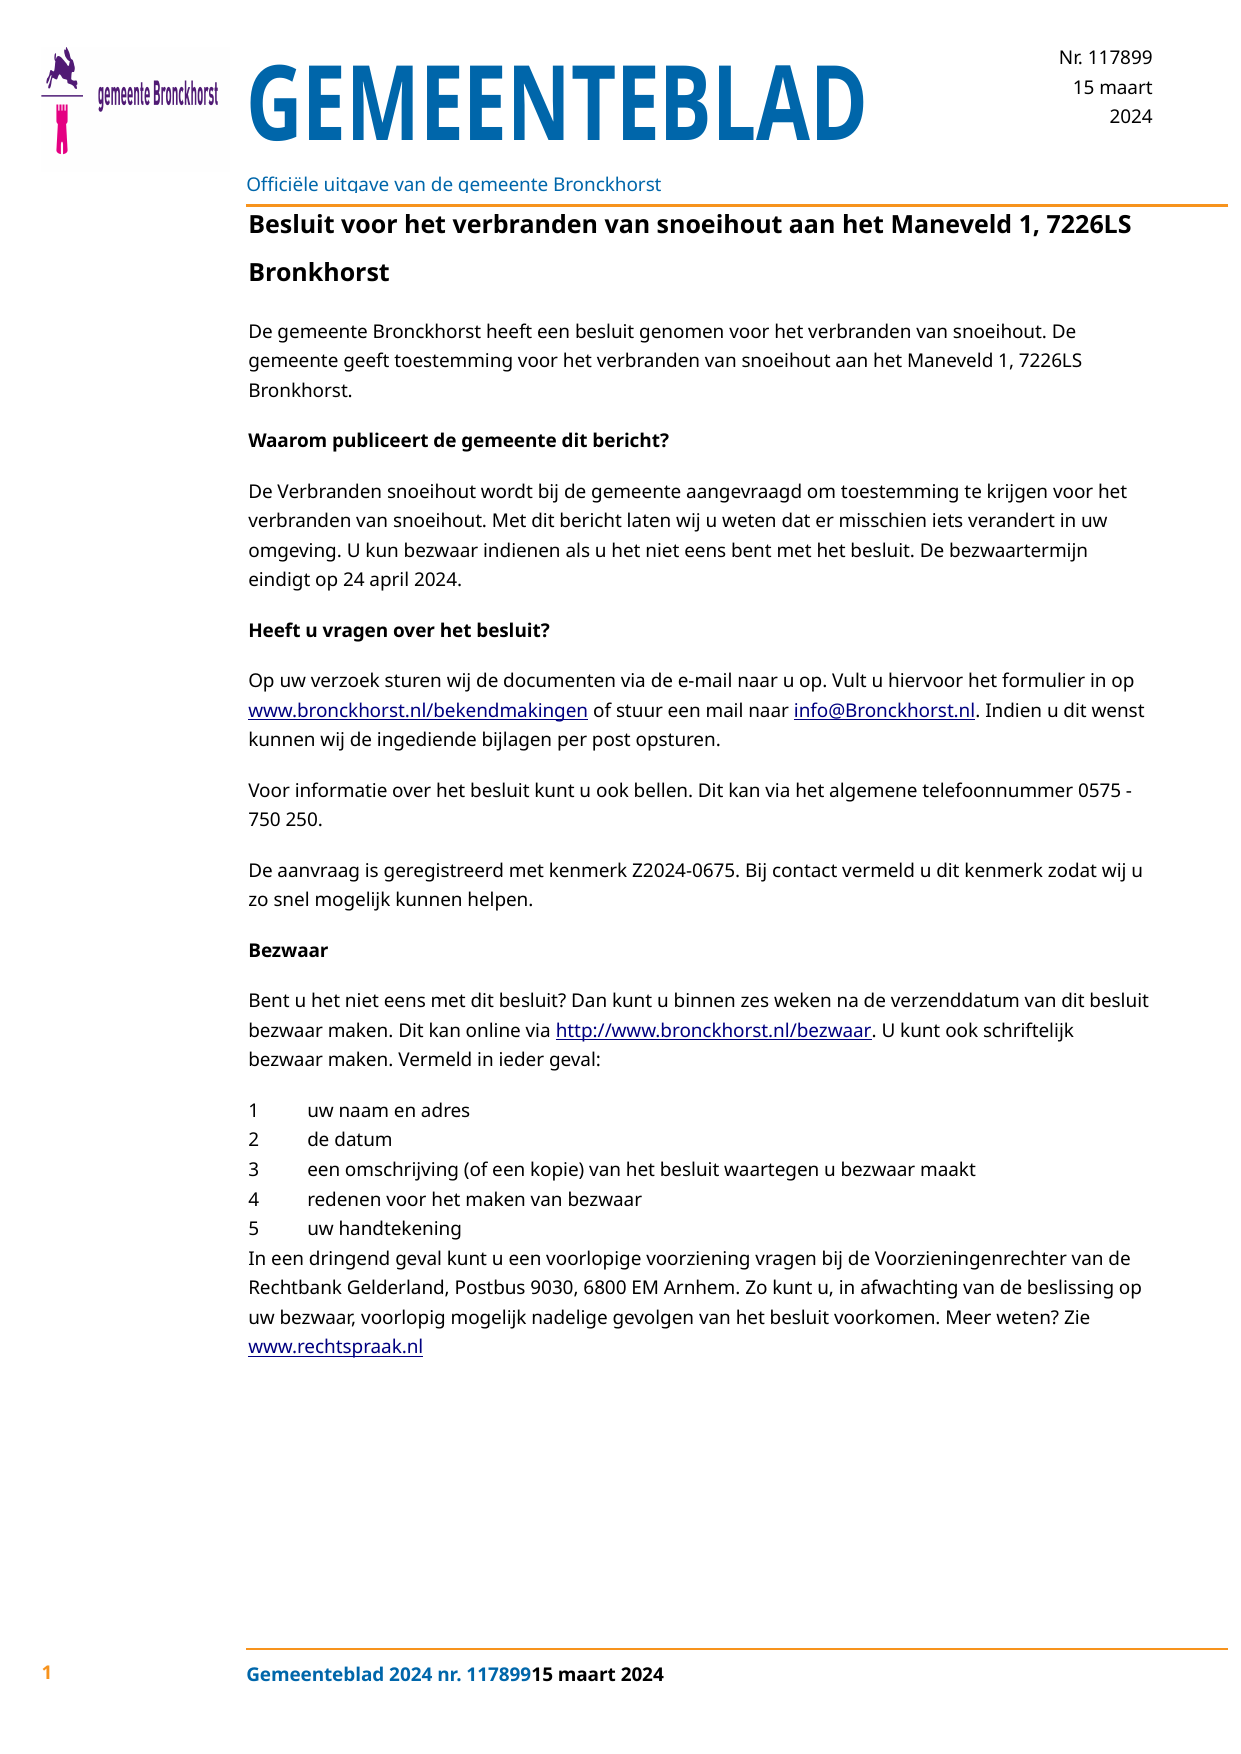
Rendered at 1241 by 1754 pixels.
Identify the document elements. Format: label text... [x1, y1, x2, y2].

list de datum [248, 1127, 1152, 1152]
text Bent u het niet eens met dit besluit? Dan kunt u binnen zes weken na de verzenddatum van dit besluit bezwaar maken. Dit kan online via http://www.bronckhorst.nl/bezwaar. U kunt ook schriftelijk bezwaar maken. Vermeld in ieder geval: [248, 987, 1152, 1072]
text Waarom publiceert de gemeente dit bericht? [248, 427, 1152, 453]
list een omschrijving (of een kopie) van het besluit waartegen u bezwaar maakt [248, 1156, 1152, 1182]
list uw handtekening [248, 1215, 1152, 1241]
picture [41, 47, 231, 172]
list redenen voor het maken van bezwaar [248, 1186, 1152, 1212]
text Besluit voor het verbranden van snoeihout aan het Maneveld 1, 7226LS Bronkhorst [248, 207, 1152, 288]
text De gemeente Bronckhorst heeft een besluit genomen voor het verbranden van snoeihout. De gemeente geeft toestemming voor het verbranden van snoeihout aan het Maneveld 1, 7226LS Bronkhorst. [248, 318, 1152, 403]
text Op uw verzoek sturen wij de documenten via de e-mail naar u op. Vult u hiervoor het formulier in op www.bronckhorst.nl/bekendmakingen of stuur een mail naar info@Bronckhorst.nl. Indien u dit wenst kunnen wij de ingediende bijlagen per post opsturen. [248, 667, 1152, 752]
text De aanvraag is geregistreerd met kenmerk Z2024-0675. Bij contact vermeld u dit kenmerk zodat wij u zo snel mogelijk kunnen helpen. [248, 857, 1152, 912]
text Heeft u vragen over het besluit? [248, 617, 1152, 643]
text De Verbranden snoeihout wordt bij de gemeente aangevraagd om toestemming te krijgen voor het verbranden van snoeihout. Met dit bericht laten wij u weten dat er misschien iets verandert in uw omgeving. U kun bezwaar indienen als u het niet eens bent met het besluit. De bezwaartermijn eindigt op 24 april 2024. [248, 478, 1152, 592]
text Bezwaar [248, 937, 1152, 963]
text Voor informatie over het besluit kunt u ook bellen. Dit kan via het algemene telefoonnummer 0575 - 750 250. [248, 777, 1152, 832]
list uw naam en adres [248, 1097, 1152, 1123]
text In een dringend geval kunt u een voorlopige voorziening vragen bij de Voorzieningenrechter van de Rechtbank Gelderland, Postbus 9030, 6800 EM Arnhem. Zo kunt u, in afwachting van de beslissing op uw bezwaar, voorlopig mogelijk nadelige gevolgen van het besluit voorkomen. Meer weten? Zie www.rechtspraak.nl [248, 1245, 1152, 1359]
